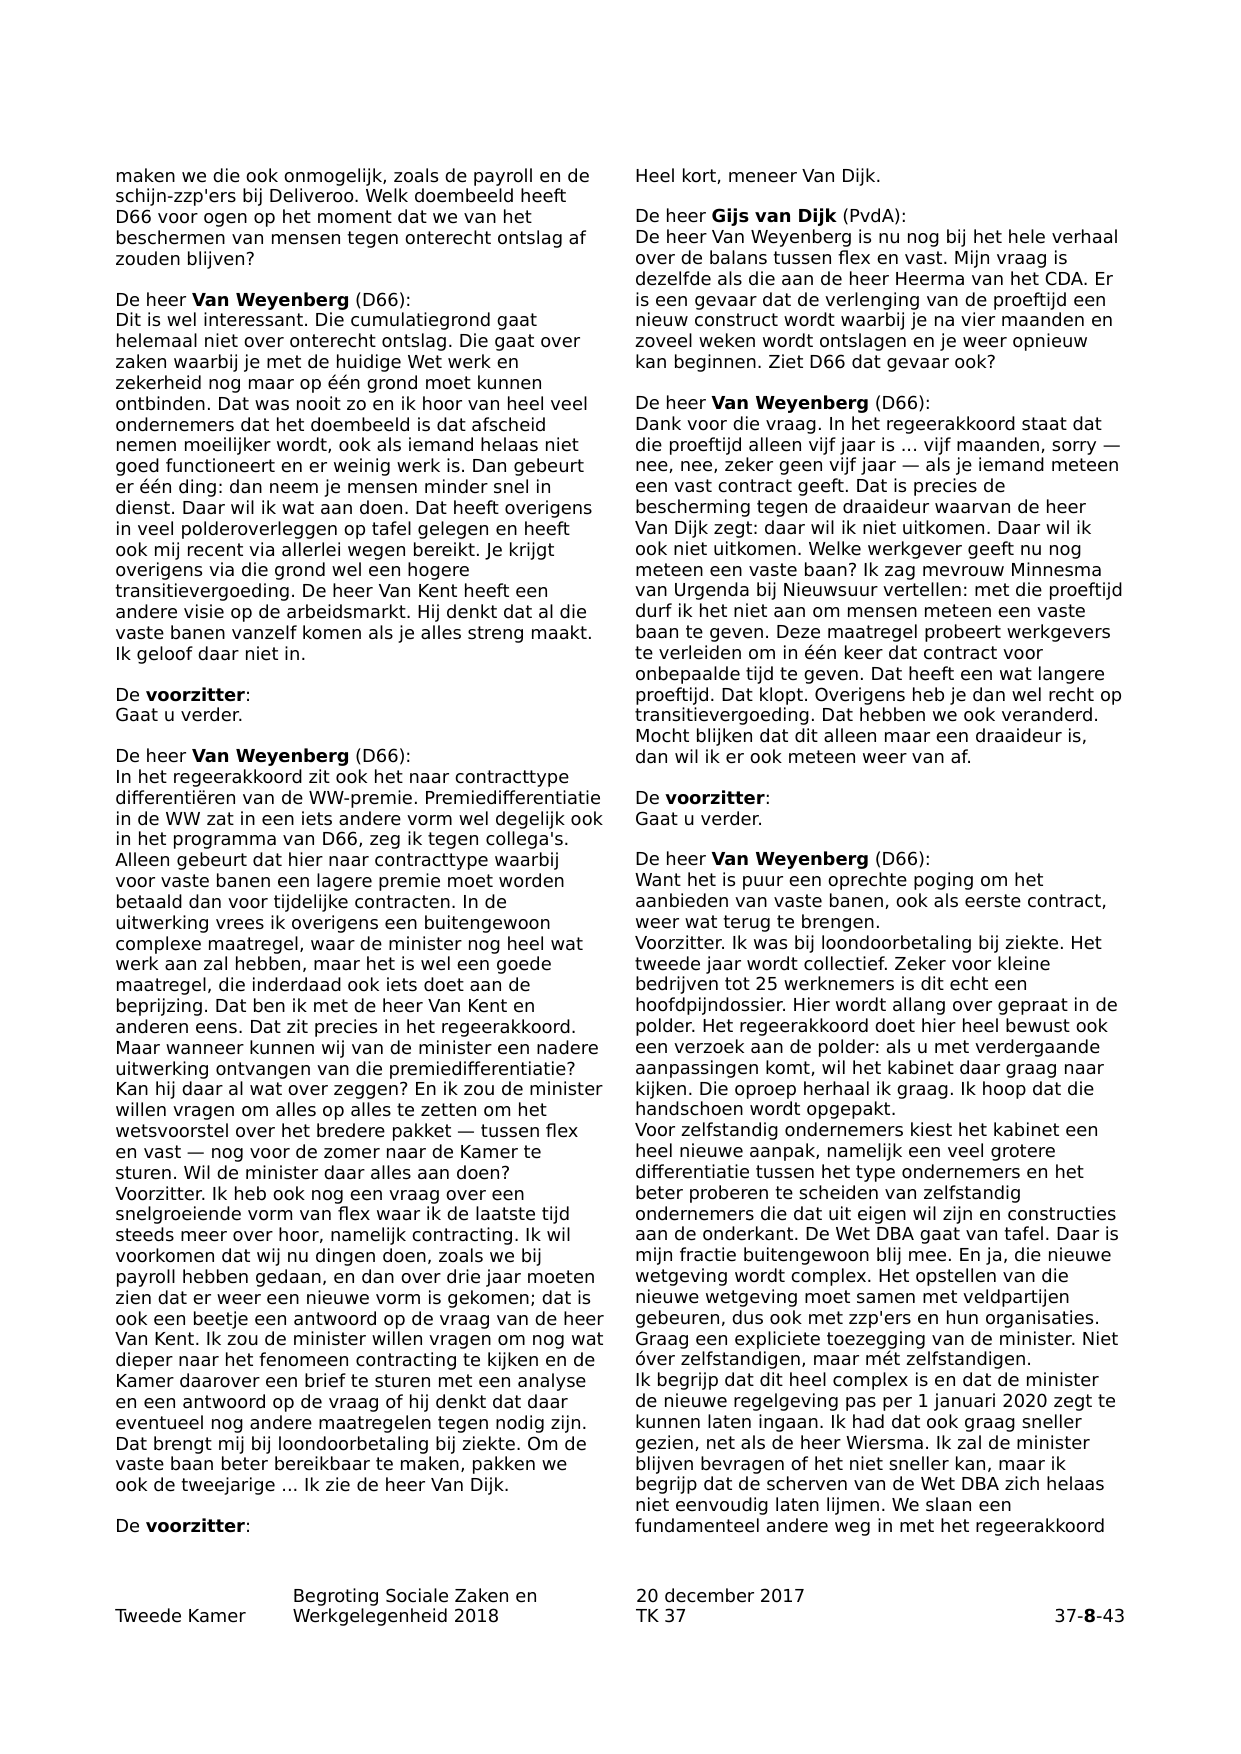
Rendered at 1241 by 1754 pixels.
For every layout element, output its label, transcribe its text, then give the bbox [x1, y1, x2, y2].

text De heer Van Weyenberg is nu nog bij het hele verhaal over de balans tussen flex en vast. Mijn vraag is dezelfde als die aan de heer Heerma van het CDA. Er is een gevaar dat de verlenging van de proeftijd een nieuw construct wordt waarbij je na vier maanden en zoveel weken wordt ontslagen en je weer opnieuw kan beginnen. Ziet D66 dat gevaar ook? [635, 227, 1125, 373]
text Voorzitter. Ik heb ook nog een vraag over een snelgroeiende vorm van flex waar ik de laatste tijd steeds meer over hoor, namelijk contracting. Ik wil voorkomen dat wij nu dingen doen, zoals we bij payroll hebben gedaan, en dan over drie jaar moeten zien dat er weer een nieuwe vorm is gekomen; dat is ook een beetje een antwoord op de vraag van de heer Van Kent. Ik zou de minister willen vragen om nog wat dieper naar het fenomeen contracting te kijken en de Kamer daarover een brief te sturen met een analyse en een antwoord op de vraag of hij denkt dat daar eventueel nog andere maatregelen tegen nodig zijn. [115, 1183, 605, 1433]
text Dank voor die vraag. In het regeerakkoord staat dat die proeftijd alleen vijf jaar is ... vijf maanden, sorry — nee, nee, zeker geen vijf jaar — als je iemand meteen een vast contract geeft. Dat is precies de bescherming tegen de draaideur waarvan de heer Van Dijk zegt: daar wil ik niet uitkomen. Daar wil ik ook niet uitkomen. Welke werkgever geeft nu nog meteen een vaste baan? Ik zag mevrouw Minnesma van Urgenda bij Nieuwsuur vertellen: met die proeftijd durf ik het niet aan om mensen meteen een vaste baan te geven. Deze maatregel probeert werkgevers te verleiden om in één keer dat contract voor onbepaalde tijd te geven. Dat heeft een wat langere proeftijd. Dat klopt. Overigens heb je dan wel recht op transitievergoeding. Dat hebben we ook veranderd. Mocht blijken dat dit alleen maar een draaideur is, dan wil ik er ook meteen weer van af. [635, 413, 1125, 768]
text De voorzitter: [635, 788, 1125, 808]
text De voorzitter: [115, 1516, 605, 1537]
text Want het is puur een oprechte poging om het aanbieden van vaste banen, ook als eerste contract, weer wat terug te brengen. [635, 870, 1125, 932]
text maken we die ook onmogelijk, zoals de payroll en de schijn-zzp'ers bij Deliveroo. Welk doembeeld heeft D66 voor ogen op het moment dat we van het beschermen van mensen tegen onterecht ontslag af zouden blijven? [115, 165, 605, 269]
text De voorzitter: [115, 684, 605, 705]
text Voorzitter. Ik was bij loondoorbetaling bij ziekte. Het tweede jaar wordt collectief. Zeker voor kleine bedrijven tot 25 werknemers is dit echt een hoofdpijndossier. Hier wordt allang over gepraat in de polder. Het regeerakkoord doet hier heel bewust ook een verzoek aan de polder: als u met verdergaande aanpassingen komt, wil het kabinet daar graag naar kijken. Die oproep herhaal ik graag. Ik hoop dat die handschoen wordt opgepakt. [635, 932, 1125, 1120]
text De heer Van Weyenberg (D66): [115, 289, 605, 310]
text De heer Van Weyenberg (D66): [115, 746, 605, 767]
text Gaat u verder. [115, 705, 605, 726]
text De heer Gijs van Dijk (PvdA): [635, 206, 1125, 227]
text De heer Van Weyenberg (D66): [635, 849, 1125, 870]
text Heel kort, meneer Van Dijk. [635, 165, 1125, 186]
text Gaat u verder. [635, 808, 1125, 829]
text Voor zelfstandig ondernemers kiest het kabinet een heel nieuwe aanpak, namelijk een veel grotere differentiatie tussen het type ondernemers en het beter proberen te scheiden van zelfstandig ondernemers die dat uit eigen wil zijn en constructies aan de onderkant. De Wet DBA gaat van tafel. Daar is mijn fractie buitengewoon blij mee. En ja, die nieuwe wetgeving wordt complex. Het opstellen van die nieuwe wetgeving moet samen met veldpartijen gebeuren, dus ook met zzp'ers en hun organisaties. Graag een expliciete toezegging van de minister. Niet óver zelfstandigen, maar mét zelfstandigen. [635, 1120, 1125, 1370]
text Ik begrijp dat dit heel complex is en dat de minister de nieuwe regelgeving pas per 1 januari 2020 zegt te kunnen laten ingaan. Ik had dat ook graag sneller gezien, net als de heer Wiersma. Ik zal de minister blijven bevragen of het niet sneller kan, maar ik begrijp dat de scherven van de Wet DBA zich helaas niet eenvoudig laten lijmen. We slaan een fundamenteel andere weg in met het regeerakkoord [635, 1370, 1125, 1537]
text In het regeerakkoord zit ook het naar contracttype differentiëren van de WW-premie. Premiedifferentiatie in de WW zat in een iets andere vorm wel degelijk ook in het programma van D66, zeg ik tegen collega's. Alleen gebeurt dat hier naar contracttype waarbij voor vaste banen een lagere premie moet worden betaald dan voor tijdelijke contracten. In de uitwerking vrees ik overigens een buitengewoon complexe maatregel, waar de minister nog heel wat werk aan zal hebben, maar het is wel een goede maatregel, die inderdaad ook iets doet aan de beprijzing. Dat ben ik met de heer Van Kent en anderen eens. Dat zit precies in het regeerakkoord. Maar wanneer kunnen wij van de minister een nadere uitwerking ontvangen van die premiedifferentiatie? Kan hij daar al wat over zeggen? En ik zou de minister willen vragen om alles op alles te zetten om het wetsvoorstel over het bredere pakket — tussen flex en vast — nog voor de zomer naar de Kamer te sturen. Wil de minister daar alles aan doen? [115, 767, 605, 1183]
text Dat brengt mij bij loondoorbetaling bij ziekte. Om de vaste baan beter bereikbaar te maken, pakken we ook de tweejarige ... Ik zie de heer Van Dijk. [115, 1433, 605, 1496]
text Dit is wel interessant. Die cumulatiegrond gaat helemaal niet over onterecht ontslag. Die gaat over zaken waarbij je met de huidige Wet werk en zekerheid nog maar op één grond moet kunnen ontbinden. Dat was nooit zo en ik hoor van heel veel ondernemers dat het doembeeld is dat afscheid nemen moeilijker wordt, ook als iemand helaas niet goed functioneert en er weinig werk is. Dan gebeurt er één ding: dan neem je mensen minder snel in dienst. Daar wil ik wat aan doen. Dat heeft overigens in veel polderoverleggen op tafel gelegen en heeft ook mij recent via allerlei wegen bereikt. Je krijgt overigens via die grond wel een hogere transitievergoeding. De heer Van Kent heeft een andere visie op de arbeidsmarkt. Hij denkt dat al die vaste banen vanzelf komen als je alles streng maakt. Ik geloof daar niet in. [115, 310, 605, 664]
text De heer Van Weyenberg (D66): [635, 393, 1125, 413]
